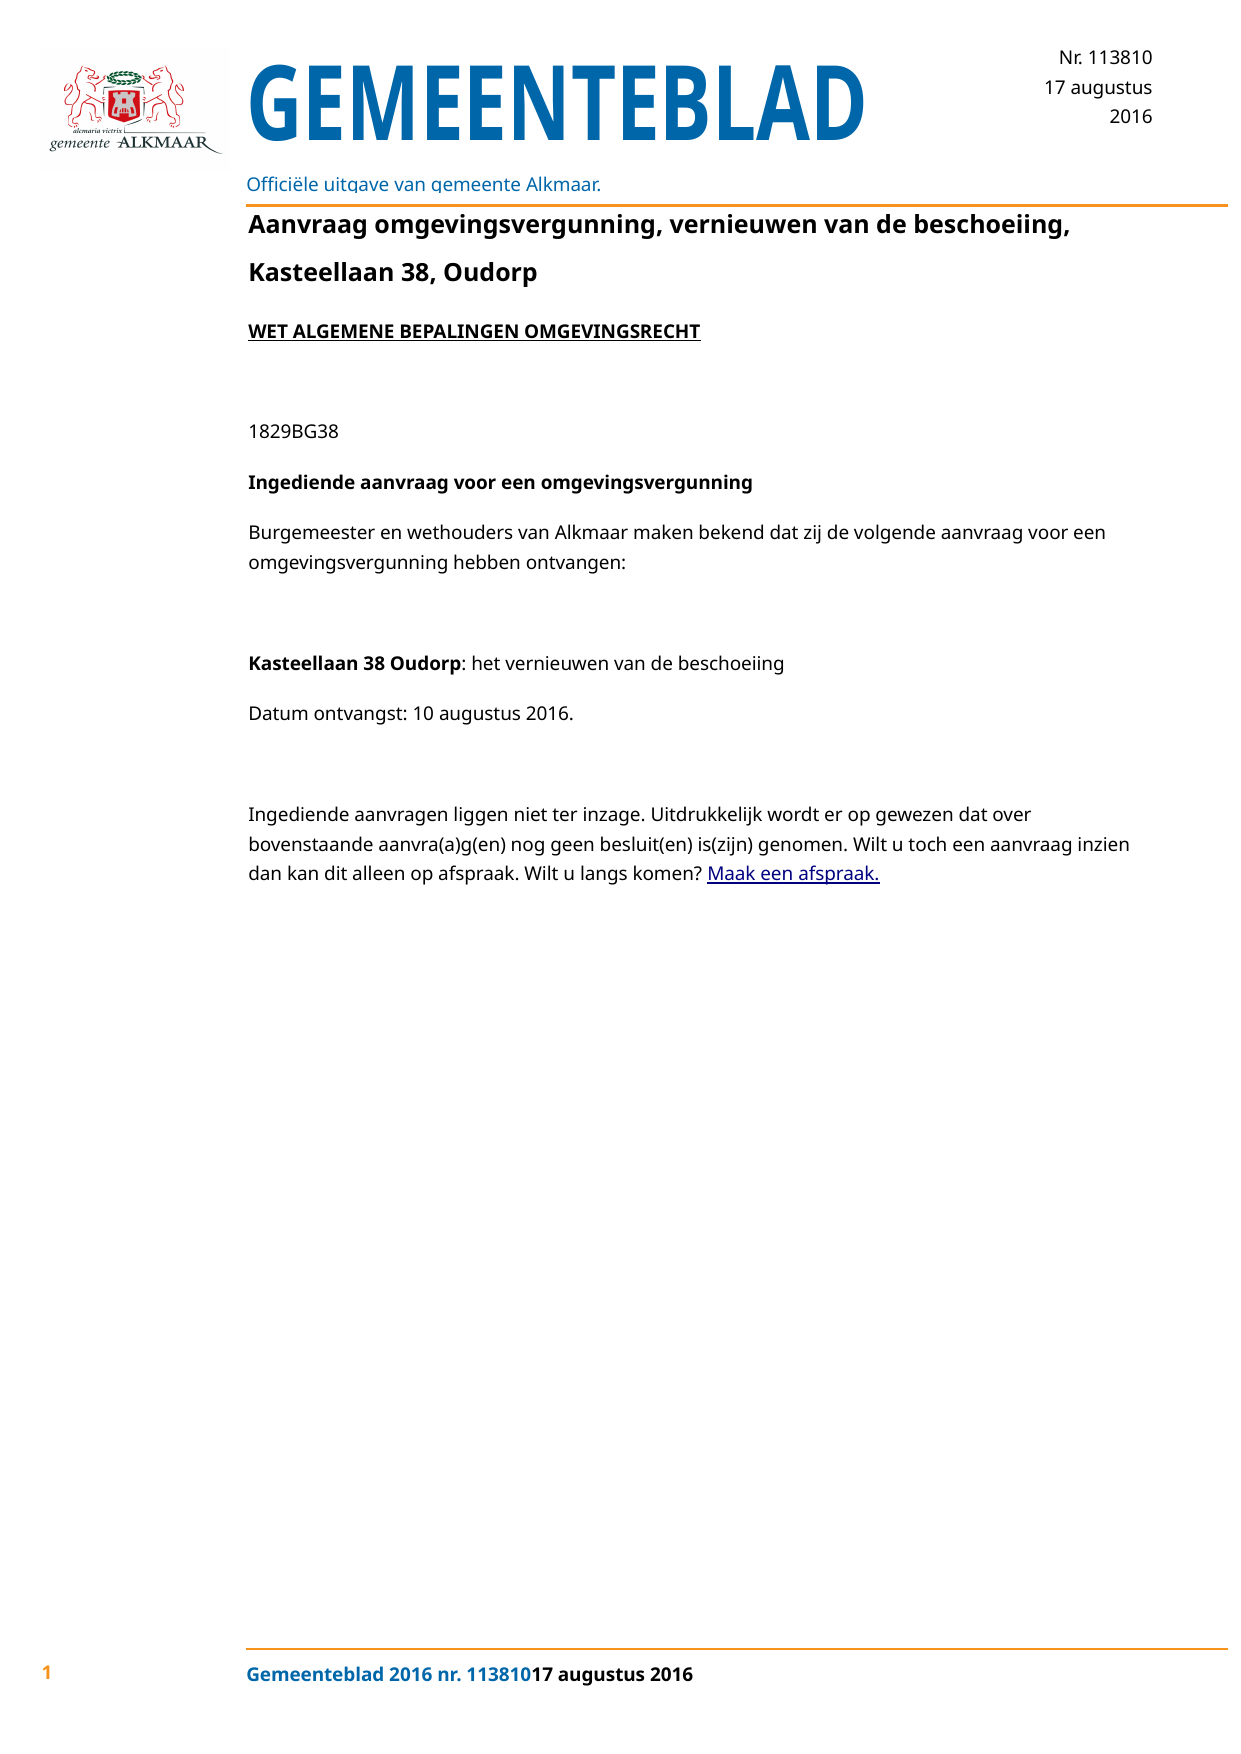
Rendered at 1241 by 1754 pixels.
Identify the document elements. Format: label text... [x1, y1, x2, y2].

text Aanvraag omgevingsvergunning, vernieuwen van de beschoeiing, Kasteellaan 38, Oudorp [248, 207, 1152, 288]
picture [41, 47, 231, 172]
text Ingediende aanvraag voor een omgevingsvergunning [248, 469, 1152, 495]
text Kasteellaan 38 Oudorp: het vernieuwen van de beschoeiing [248, 650, 1152, 676]
text Ingediende aanvragen liggen niet ter inzage. Uitdrukkelijk wordt er op gewezen dat over bovenstaande aanvra(a)g(en) nog geen besluit(en) is(zijn) genomen. Wilt u toch een aanvraag inzien dan kan dit alleen op afspraak. Wilt u langs komen? Maak een afspraak. [248, 801, 1152, 886]
text Burgemeester en wethouders van Alkmaar maken bekend dat zij de volgende aanvraag voor een omgevingsvergunning hebben ontvangen: [248, 519, 1152, 575]
text WET ALGEMENE BEPALINGEN OMGEVINGSRECHT [248, 318, 1152, 344]
text Datum ontvangst: 10 augustus 2016. [248, 700, 1152, 726]
text 1829BG38 [248, 419, 1152, 444]
